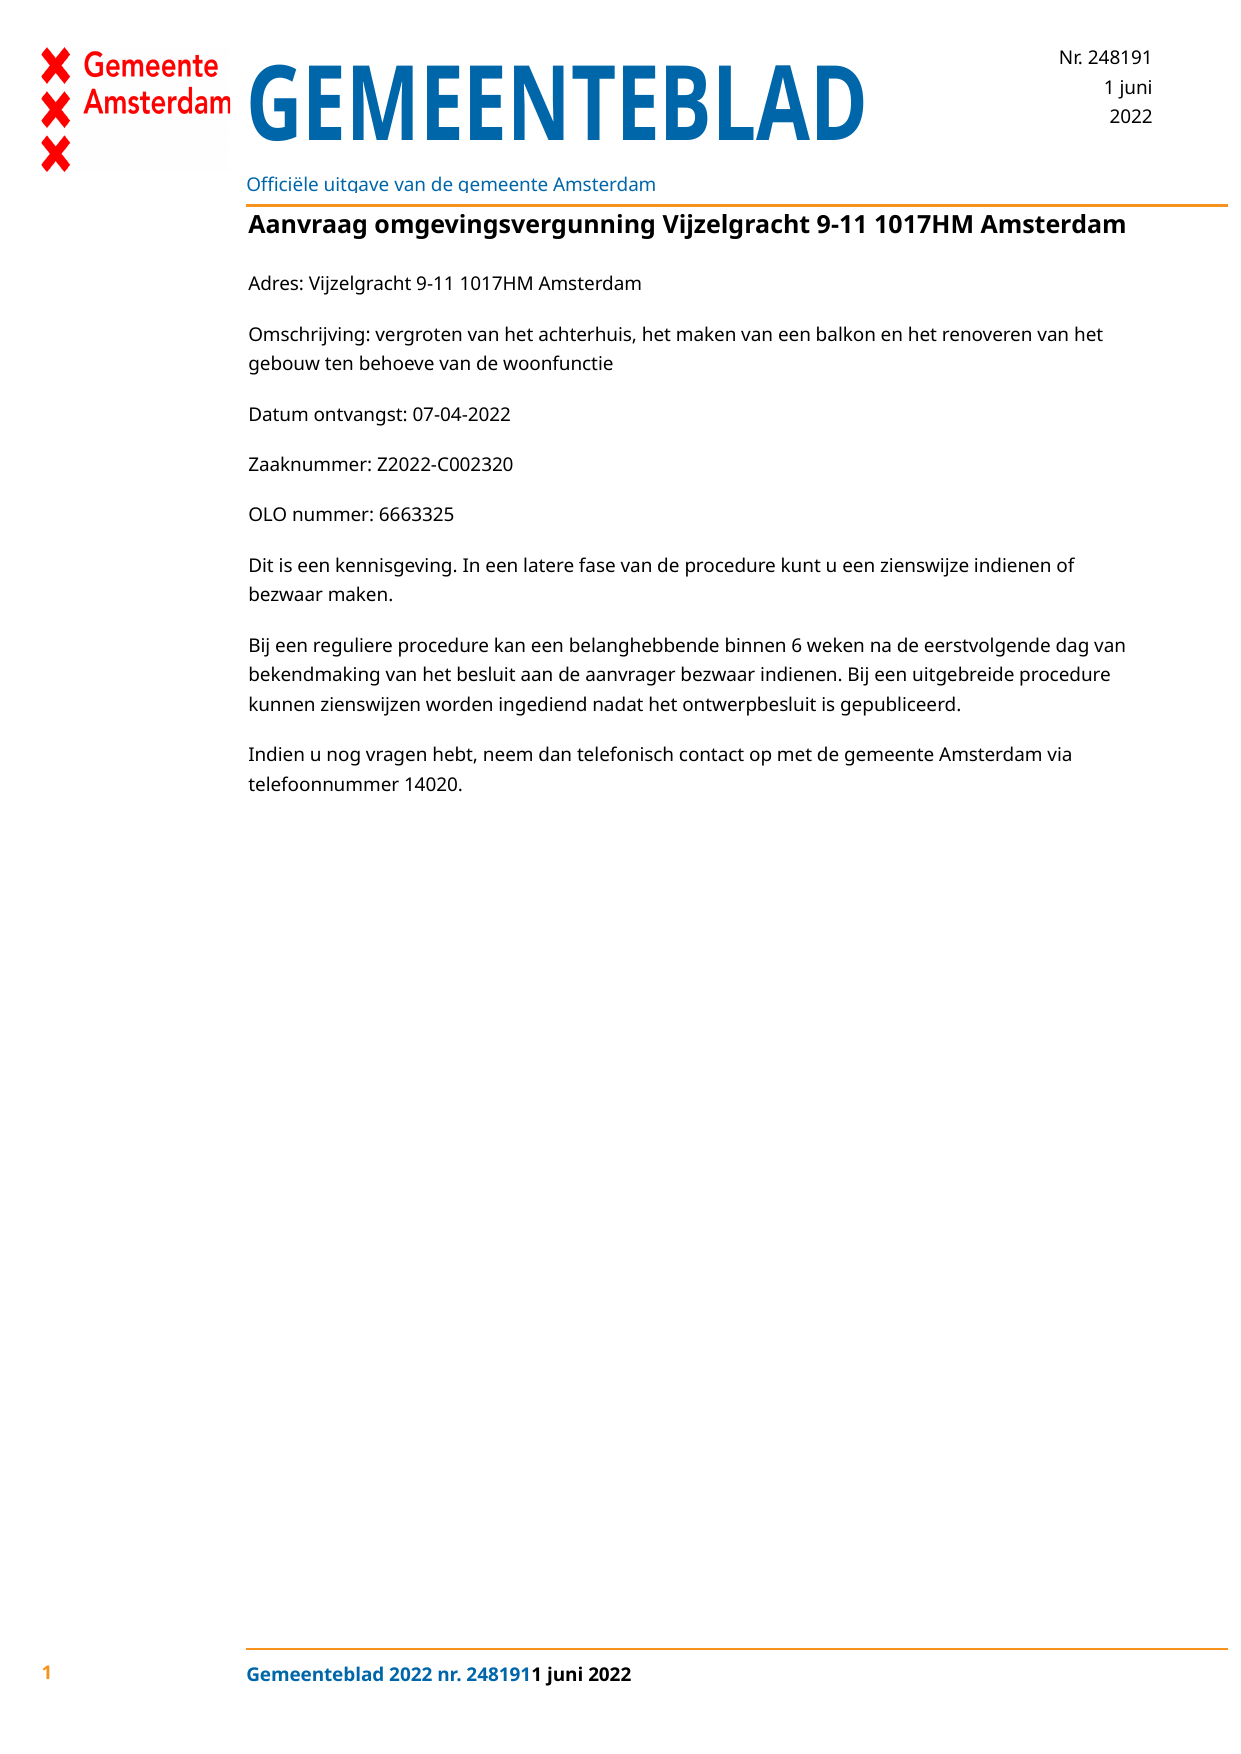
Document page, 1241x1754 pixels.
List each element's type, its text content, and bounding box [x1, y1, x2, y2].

text Dit is een kennisgeving. In een latere fase van de procedure kunt u een zienswijze indienen of bezwaar maken. [248, 552, 1152, 607]
picture [41, 47, 231, 172]
text Datum ontvangst: 07-04-2022 [248, 401, 1152, 426]
text Zaaknummer: Z2022-C002320 [248, 451, 1152, 477]
text Aanvraag omgevingsvergunning Vijzelgracht 9-11 1017HM Amsterdam [248, 207, 1152, 241]
text Indien u nog vragen hebt, neem dan telefonisch contact op met de gemeente Amsterdam via telefoonnummer 14020. [248, 742, 1152, 797]
text Omschrijving: vergroten van het achterhuis, het maken van een balkon en het renoveren van het gebouw ten behoeve van de woonfunctie [248, 321, 1152, 376]
text OLO nummer: 6663325 [248, 502, 1152, 527]
text Adres: Vijzelgracht 9-11 1017HM Amsterdam [248, 270, 1152, 296]
text Bij een reguliere procedure kan een belanghebbende binnen 6 weken na de eerstvolgende dag van bekendmaking van het besluit aan de aanvrager bezwaar indienen. Bij een uitgebreide procedure kunnen zienswijzen worden ingediend nadat het ontwerpbesluit is gepubliceerd. [248, 632, 1152, 717]
